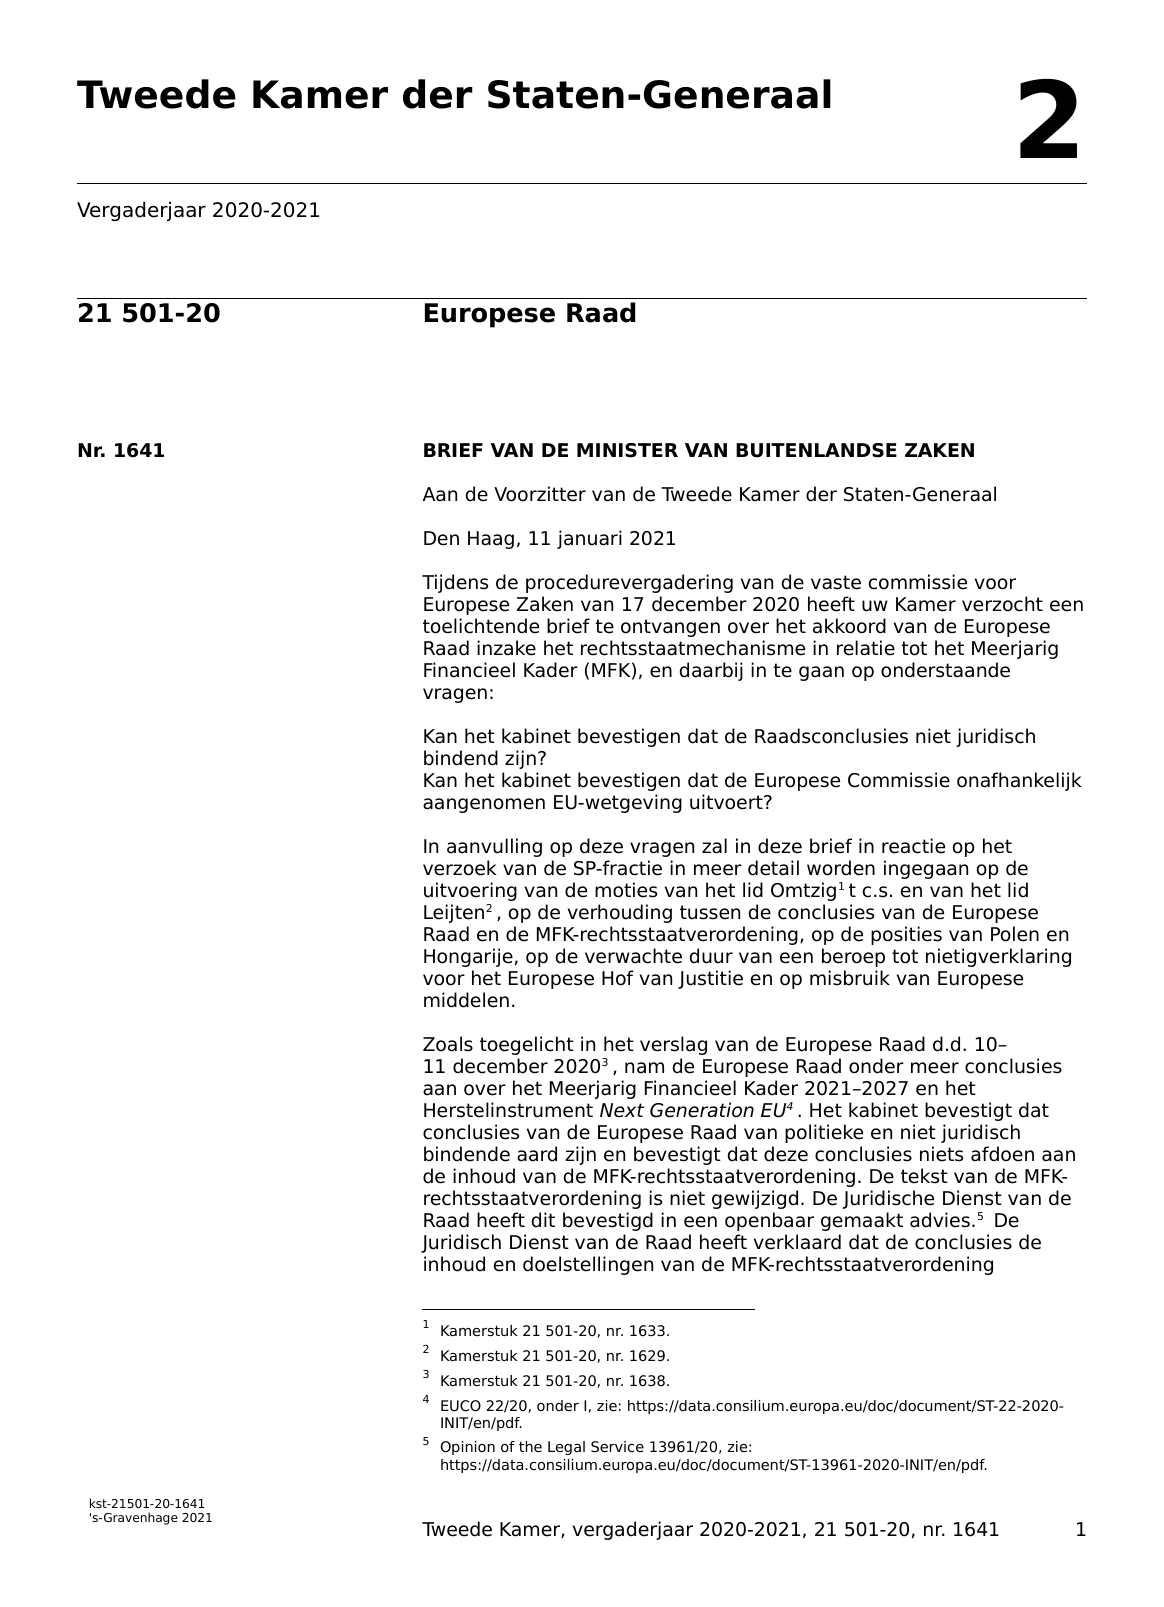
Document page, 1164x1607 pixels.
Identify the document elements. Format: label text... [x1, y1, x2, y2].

text Kamerstuk 21 501-20, nr. 1629. [422, 1343, 1087, 1366]
text EUCO 22/20, onder I, zie: https://data.consilium.europa.eu/doc/document/ST-22-2020-INIT/en/pdf. [422, 1393, 1087, 1432]
text 's-Gravenhage 2021 [88, 1511, 323, 1525]
table_header Tweede Kamer der Staten-Generaal [77, 59, 886, 183]
text Kamerstuk 21 501-20, nr. 1638. [422, 1368, 1087, 1391]
subtitle Nr. 1641 BRIEF VAN DE MINISTER VAN BUITENLANDSE ZAKEN [77, 440, 1087, 462]
text Zoals toegelicht in het verslag van de Europese Raad d.d. 10–11 december 2020, nam de Europese Raad onder meer conclusies aan over het Meerjarig Financieel Kader 2021–2027 en het Herstelinstrument Next Generation EU. Het kabinet bevestigt dat conclusies van de Europese Raad van politieke en niet juridisch bindende aard zijn en bevestigt dat deze conclusies niets afdoen aan de inhoud van de MFK-rechtsstaatverordening. De tekst van de MFK-rechtsstaatverordening is niet gewijzigd. De Juridische Dienst van de Raad heeft dit bevestigd in een openbaar gemaakt advies. De Juridisch Dienst van de Raad heeft verklaard dat de conclusies de inhoud en doelstellingen van de MFK-rechtsstaatverordening [422, 1034, 1087, 1276]
text Kamerstuk 21 501-20, nr. 1633. [422, 1318, 1087, 1341]
text Opinion of the Legal Service 13961/20, zie: https://data.consilium.europa.eu/doc/document/ST-13961-2020-INIT/en/pdf. [422, 1435, 1087, 1474]
text In aanvulling op deze vragen zal in deze brief in reactie op het verzoek van de SP-fractie in meer detail worden ingegaan op de uitvoering van de moties van het lid Omtzigt c.s. en van het lid Leijten, op de verhouding tussen de conclusies van de Europese Raad en de MFK-rechtsstaatverordening, op de posities van Polen en Hongarije, op de verwachte duur van een beroep tot nietigverklaring voor het Europese Hof van Justitie en op misbruik van Europese middelen. [422, 836, 1087, 1012]
table_cell Vergaderjaar 2020-2021 [77, 184, 1087, 298]
table_header 2 [886, 59, 1087, 183]
text kst-21501-20-1641 [88, 1497, 323, 1511]
text Kan het kabinet bevestigen dat de Raadsconclusies niet juridisch bindend zijn? [422, 726, 1087, 770]
subtitle 21 501-20 Europese Raad [77, 299, 1087, 329]
text Aan de Voorzitter van de Tweede Kamer der Staten-Generaal [422, 484, 1087, 506]
text Den Haag, 11 januari 2021 [422, 528, 1087, 550]
text Kan het kabinet bevestigen dat de Europese Commissie onafhankelijk aangenomen EU-wetgeving uitvoert? [422, 770, 1087, 814]
text Tijdens de procedurevergadering van de vaste commissie voor Europese Zaken van 17 december 2020 heeft uw Kamer verzocht een toelichtende brief te ontvangen over het akkoord van de Europese Raad inzake het rechtsstaatmechanisme in relatie tot het Meerjarig Financieel Kader (MFK), en daarbij in te gaan op onderstaande vragen: [422, 572, 1087, 704]
